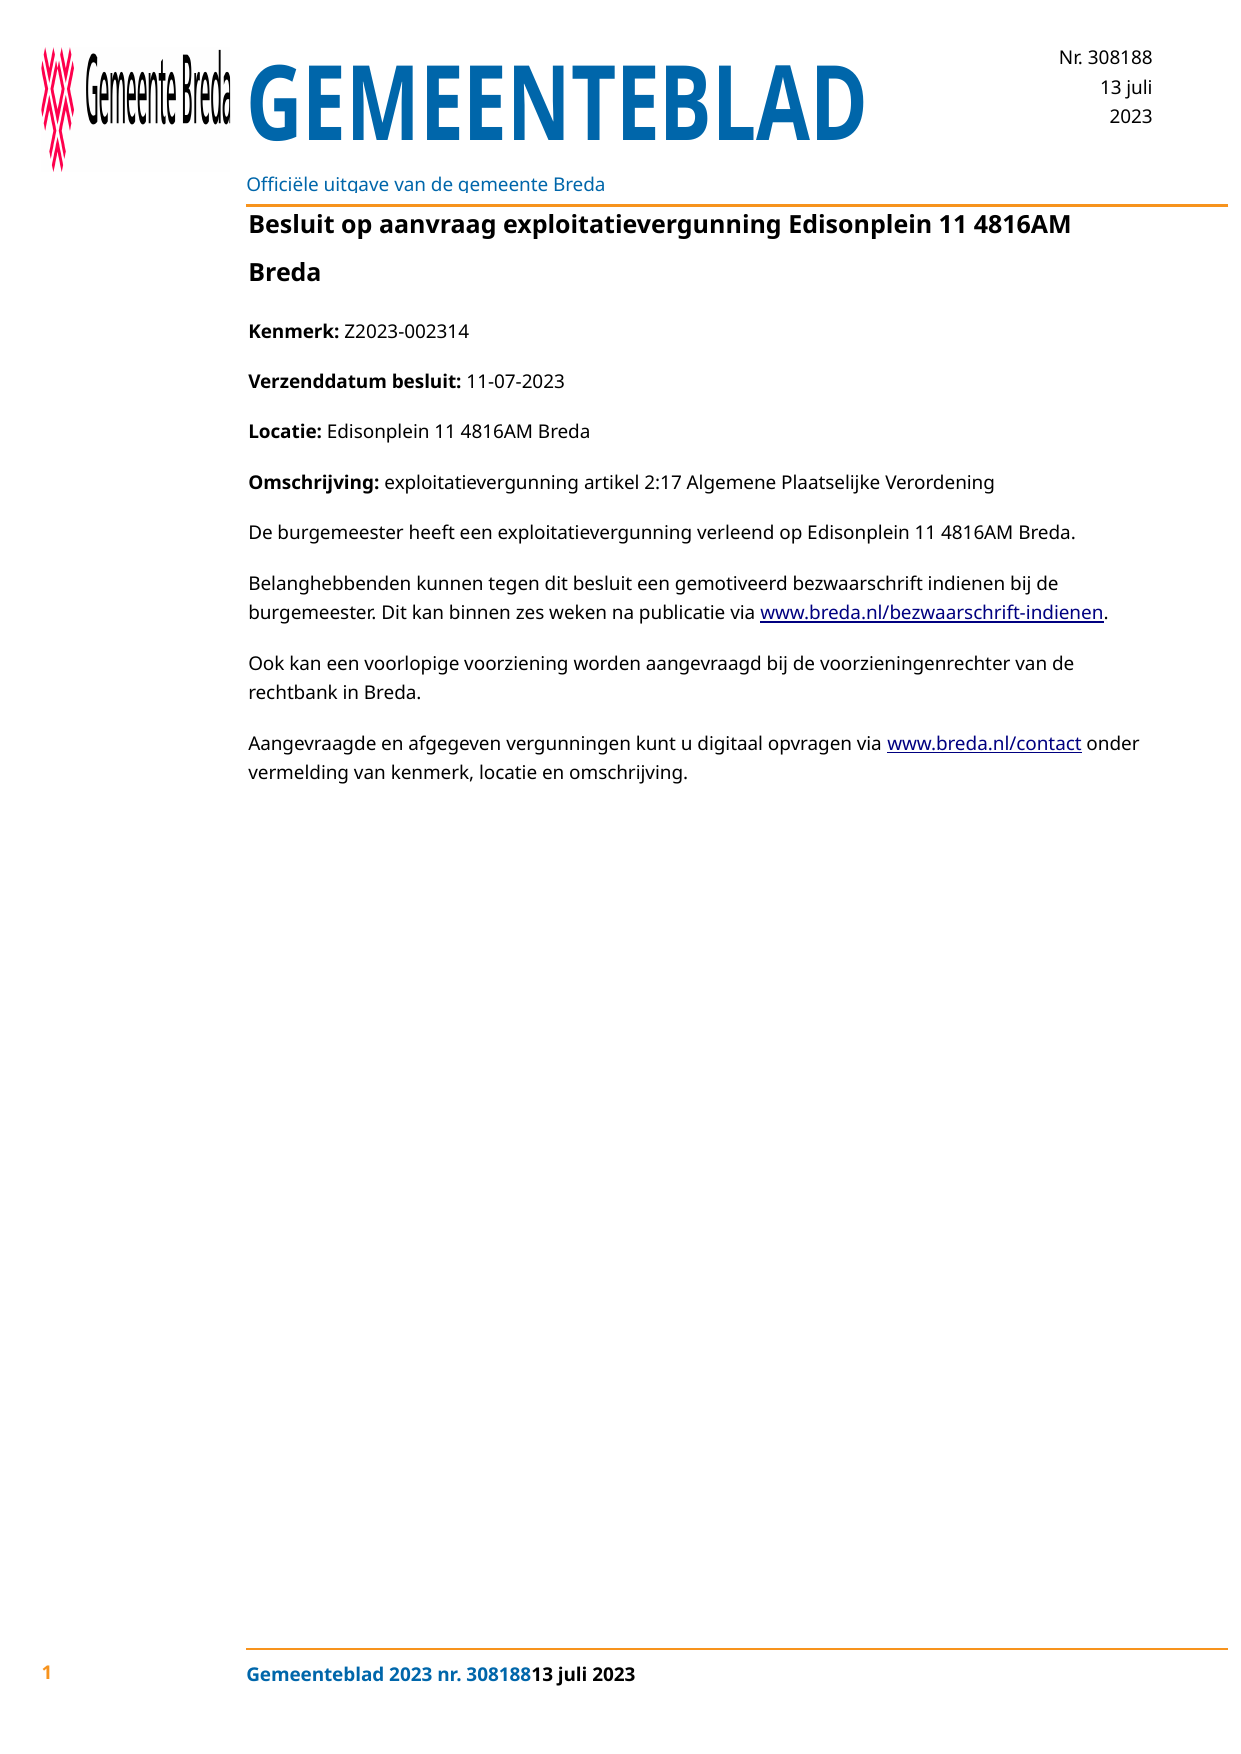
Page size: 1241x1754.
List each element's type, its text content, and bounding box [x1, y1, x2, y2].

text De burgemeester heeft een exploitatievergunning verleend op Edisonplein 11 4816AM Breda. [248, 519, 1152, 545]
text Locatie: Edisonplein 11 4816AM Breda [248, 419, 1152, 444]
text Kenmerk: Z2023-002314 [248, 318, 1152, 344]
picture [41, 47, 231, 172]
text Ook kan een voorlopige voorziening worden aangevraagd bij de voorzieningenrechter van de rechtbank in Breda. [248, 650, 1152, 705]
text Omschrijving: exploitatievergunning artikel 2:17 Algemene Plaatselijke Verordening [248, 469, 1152, 495]
text Besluit op aanvraag exploitatievergunning Edisonplein 11 4816AM Breda [248, 207, 1152, 288]
text Verzenddatum besluit: 11-07-2023 [248, 368, 1152, 394]
text Aangevraagde en afgegeven vergunningen kunt u digitaal opvragen via www.breda.nl/contact onder vermelding van kenmerk, locatie en omschrijving. [248, 730, 1152, 785]
text Belanghebbenden kunnen tegen dit besluit een gemotiveerd bezwaarschrift indienen bij de burgemeester. Dit kan binnen zes weken na publicatie via www.breda.nl/bezwaarschrift-indienen. [248, 570, 1152, 625]
